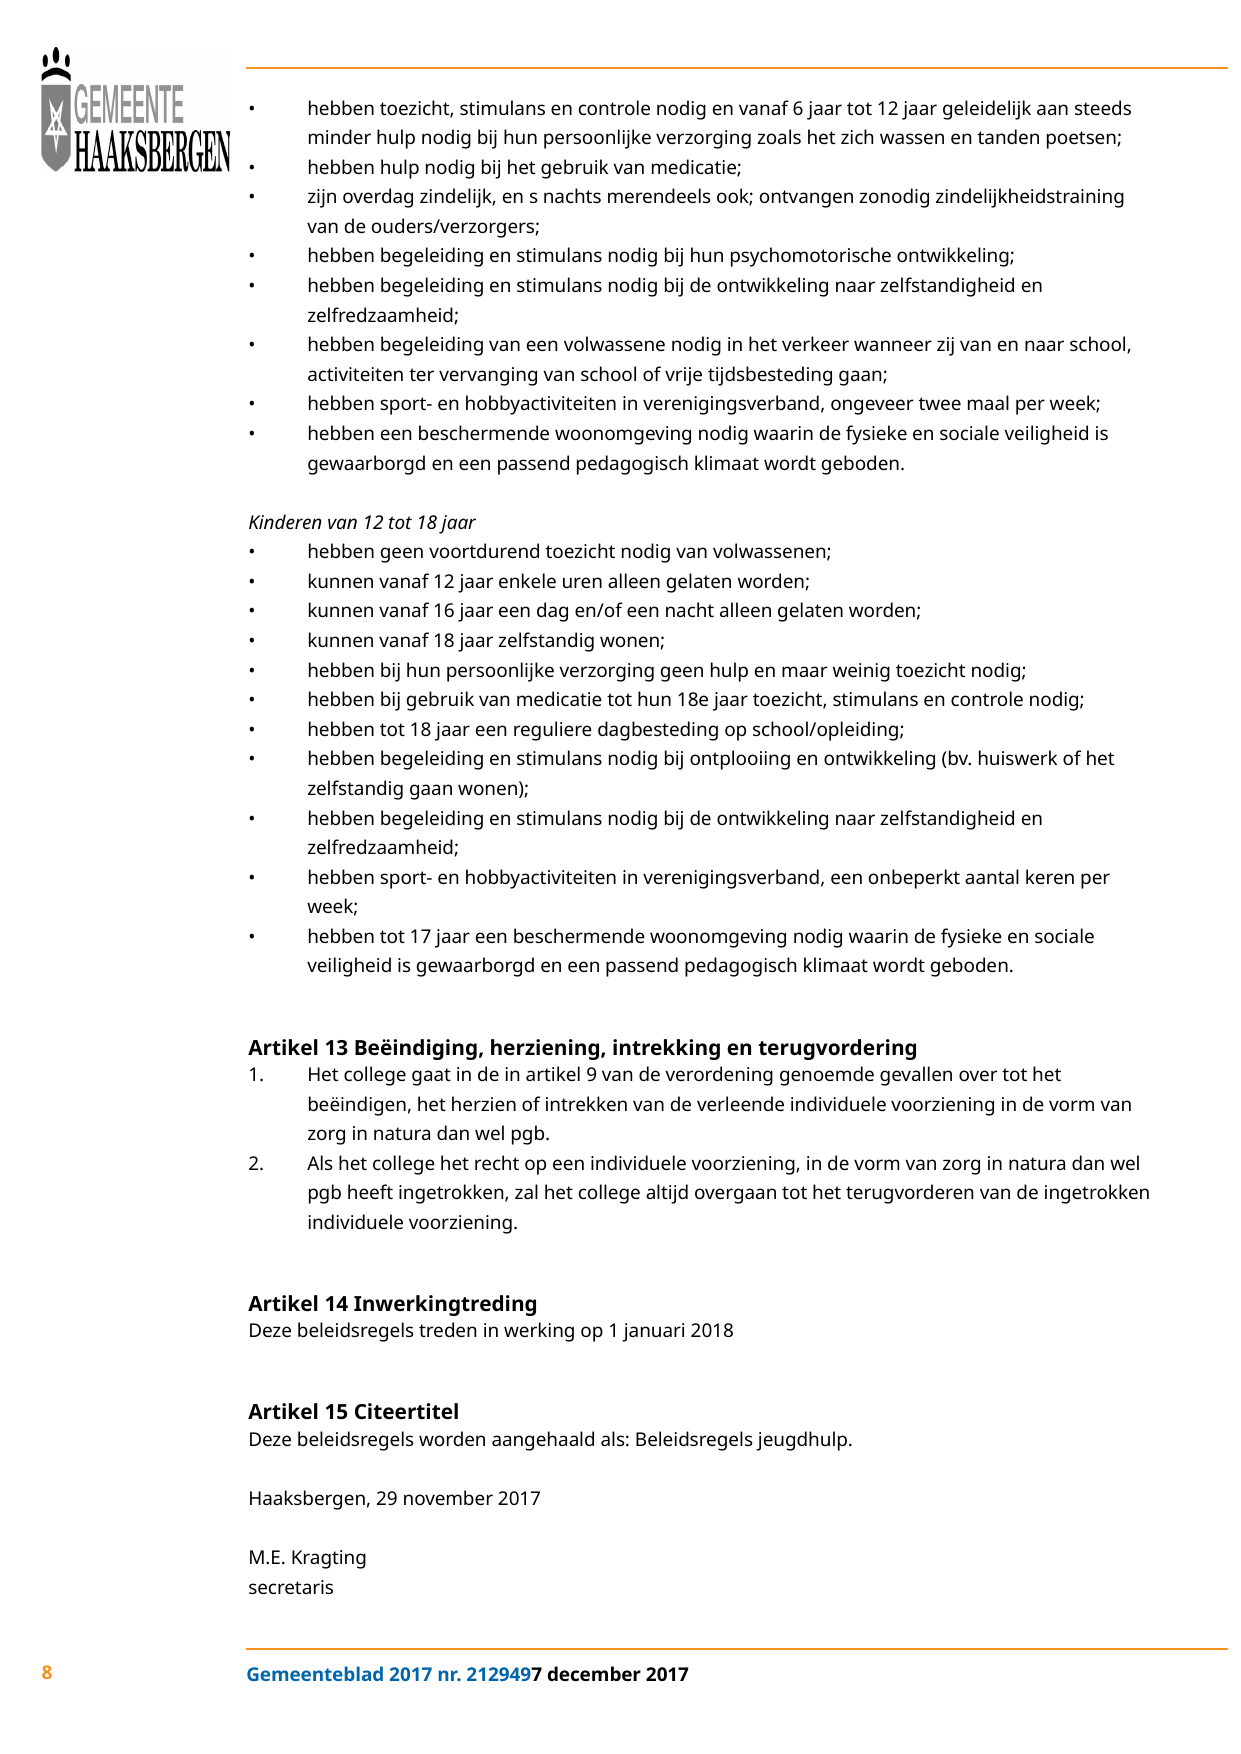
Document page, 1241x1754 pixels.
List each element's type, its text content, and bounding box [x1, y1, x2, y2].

list kunnen vanaf 16 jaar een dag en/of een nacht alleen gelaten worden; [248, 598, 1152, 623]
list hebben begeleiding van een volwassene nodig in het verkeer wanneer zij van en naar school, activiteiten ter vervanging van school of vrije tijdsbesteding gaan; [248, 331, 1152, 387]
text Artikel 15 Citeertitel [248, 1397, 1152, 1426]
list hebben toezicht, stimulans en controle nodig en vanaf 6 jaar tot 12 jaar geleidelijk aan steeds minder hulp nodig bij hun persoonlijke verzorging zoals het zich wassen en tanden poetsen; [248, 95, 1152, 150]
list hebben begeleiding en stimulans nodig bij hun psychomotorische ontwikkeling; [248, 243, 1152, 268]
list hebben sport- en hobbyactiviteiten in verenigingsverband, een onbeperkt aantal keren per week; [248, 864, 1152, 919]
list hebben bij hun persoonlijke verzorging geen hulp en maar weinig toezicht nodig; [248, 657, 1152, 683]
list hebben een beschermende woonomgeving nodig waarin de fysieke en sociale veiligheid is gewaarborgd en een passend pedagogisch klimaat wordt geboden. [248, 420, 1152, 476]
picture [41, 47, 231, 172]
list hebben bij gebruik van medicatie tot hun 18e jaar toezicht, stimulans en controle nodig; [248, 686, 1152, 712]
list kunnen vanaf 18 jaar zelfstandig wonen; [248, 627, 1152, 653]
list zijn overdag zindelijk, en s nachts merendeels ook; ontvangen zonodig zindelijkheidstraining van de ouders/verzorgers; [248, 183, 1152, 239]
text Kinderen van 12 tot 18 jaar [248, 509, 1152, 535]
list hebben geen voortdurend toezicht nodig van volwassenen; [248, 538, 1152, 564]
list hebben begeleiding en stimulans nodig bij de ontwikkeling naar zelfstandigheid en zelfredzaamheid; [248, 805, 1152, 860]
list Als het college het recht op een individuele voorziening, in de vorm van zorg in natura dan wel pgb heeft ingetrokken, zal het college altijd overgaan tot het terugvorderen van de ingetrokken individuele voorziening. [248, 1150, 1152, 1235]
list hebben begeleiding en stimulans nodig bij de ontwikkeling naar zelfstandigheid en zelfredzaamheid; [248, 272, 1152, 328]
list hebben tot 17 jaar een beschermende woonomgeving nodig waarin de fysieke en sociale veiligheid is gewaarborgd en een passend pedagogisch klimaat wordt geboden. [248, 923, 1152, 978]
list hebben sport- en hobbyactiviteiten in verenigingsverband, ongeveer twee maal per week; [248, 391, 1152, 416]
list hebben tot 18 jaar een reguliere dagbesteding op school/opleiding; [248, 716, 1152, 742]
text Deze beleidsregels treden in werking op 1 januari 2018 [248, 1317, 1152, 1343]
list kunnen vanaf 12 jaar enkele uren alleen gelaten worden; [248, 568, 1152, 594]
text Haaksbergen, 29 november 2017 [248, 1485, 1152, 1511]
list hebben hulp nodig bij het gebruik van medicatie; [248, 154, 1152, 180]
text Artikel 13 Beëindiging, herziening, intrekking en terugvordering [248, 1033, 1152, 1061]
list Het college gaat in de in artikel 9 van de verordening genoemde gevallen over tot het beëindigen, het herzien of intrekken van de verleende individuele voorziening in de vorm van zorg in natura dan wel pgb. [248, 1061, 1152, 1146]
list hebben begeleiding en stimulans nodig bij ontplooiing en ontwikkeling (bv. huiswerk of het zelfstandig gaan wonen); [248, 746, 1152, 801]
text Artikel 14 Inwerkingtreding [248, 1289, 1152, 1317]
text Deze beleidsregels worden aangehaald als: Beleidsregels jeugdhulp. [248, 1426, 1152, 1452]
text M.E. Kragting [248, 1544, 1152, 1570]
text secretaris [248, 1574, 1152, 1599]
